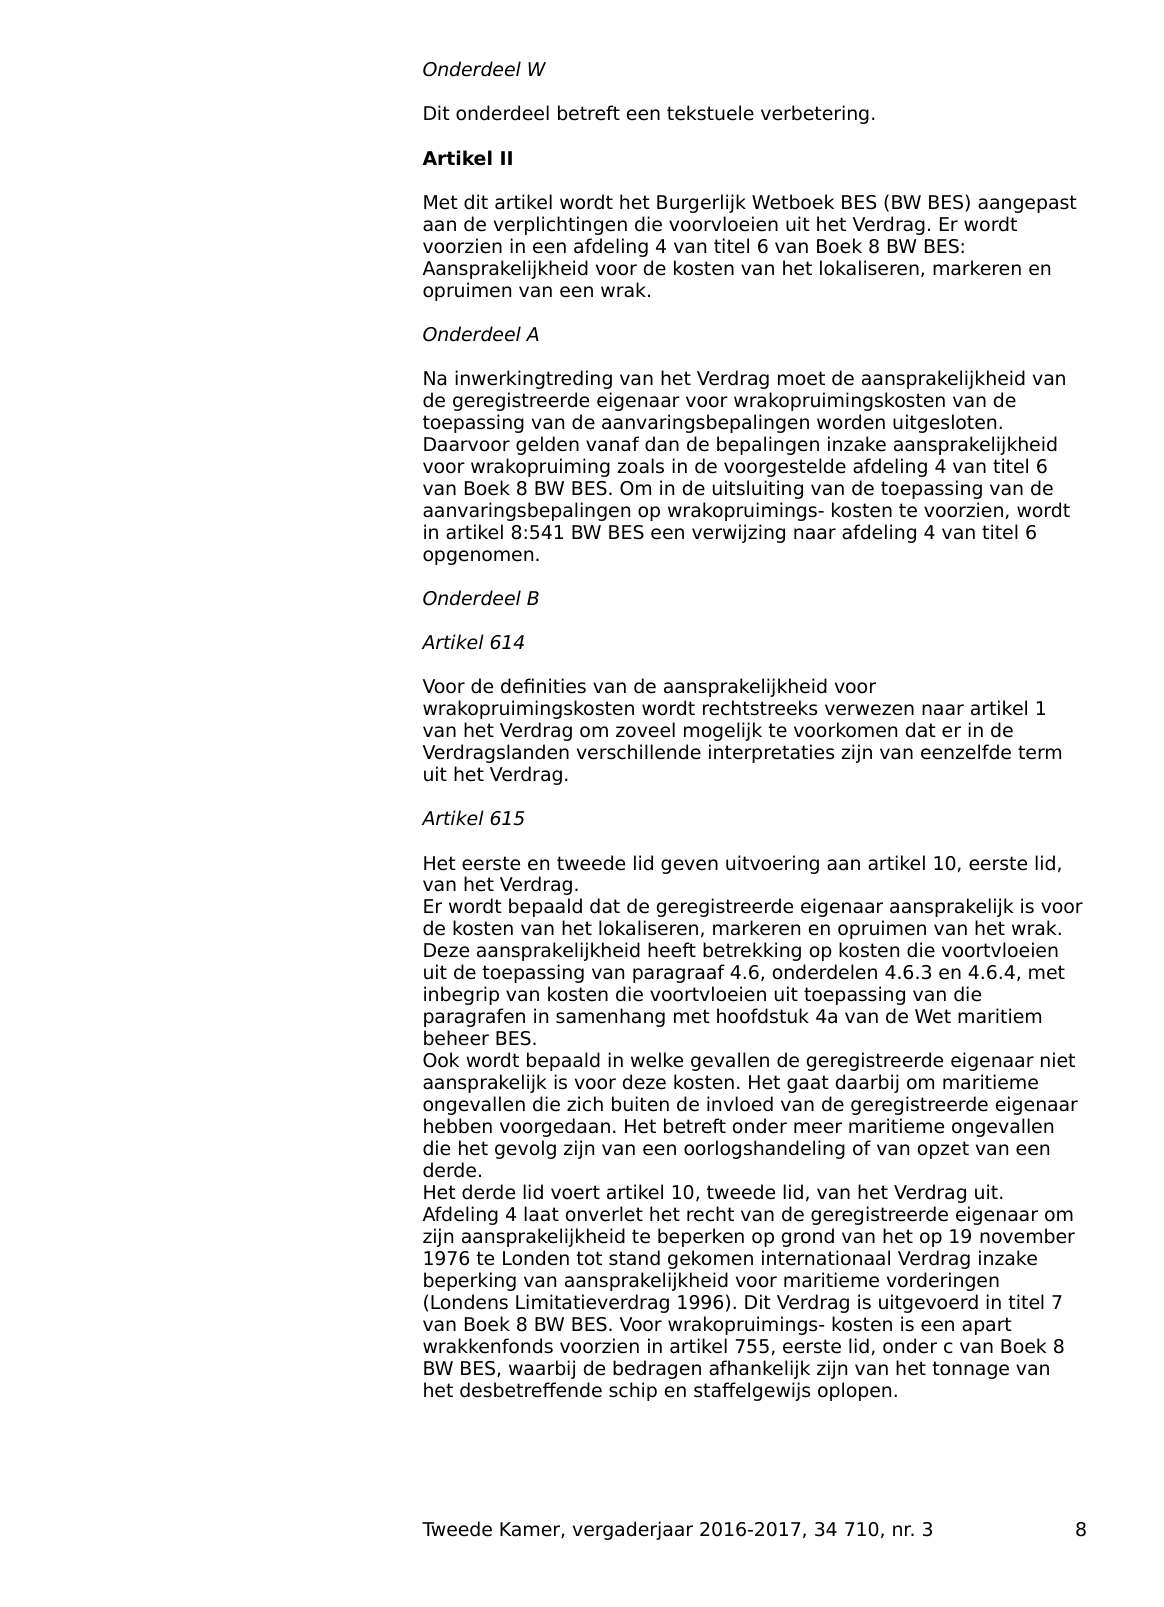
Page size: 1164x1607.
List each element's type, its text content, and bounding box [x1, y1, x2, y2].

text Het derde lid voert artikel 10, tweede lid, van het Verdrag uit. Afdeling 4 laat onverlet het recht van de geregistreerde eigenaar om zijn aansprakelijkheid te beperken op grond van het op 19 november 1976 te Londen tot stand gekomen internationaal Verdrag inzake beperking van aansprakelijkheid voor maritieme vorderingen (Londens Limitatieverdrag 1996). Dit Verdrag is uitgevoerd in titel 7 van Boek 8 BW BES. Voor wrakopruimings- kosten is een apart wrakkenfonds voorzien in artikel 755, eerste lid, onder c van Boek 8 BW BES, waarbij de bedragen afhankelijk zijn van het tonnage van het desbetreffende schip en staffelgewijs oplopen. [422, 1182, 1087, 1402]
text Na inwerkingtreding van het Verdrag moet de aansprakelijkheid van de geregistreerde eigenaar voor wrakopruimingskosten van de toepassing van de aanvaringsbepalingen worden uitgesloten. Daarvoor gelden vanaf dan de bepalingen inzake aansprakelijkheid voor wrakopruiming zoals in de voorgestelde afdeling 4 van titel 6 van Boek 8 BW BES. Om in de uitsluiting van de toepassing van de aanvaringsbepalingen op wrakopruimings- kosten te voorzien, wordt in artikel 8:541 BW BES een verwijzing naar afdeling 4 van titel 6 opgenomen. [422, 368, 1087, 566]
subtitle Onderdeel B [422, 588, 1087, 610]
text Voor de definities van de aansprakelijkheid voor wrakopruimingskosten wordt rechtstreeks verwezen naar artikel 1 van het Verdrag om zoveel mogelijk te voorkomen dat er in de Verdragslanden verschillende interpretaties zijn van eenzelfde term uit het Verdrag. [422, 676, 1087, 786]
subtitle Artikel 614 [422, 632, 1087, 654]
subtitle Onderdeel W [422, 59, 1087, 81]
text Ook wordt bepaald in welke gevallen de geregistreerde eigenaar niet aansprakelijk is voor deze kosten. Het gaat daarbij om maritieme ongevallen die zich buiten de invloed van de geregistreerde eigenaar hebben voorgedaan. Het betreft onder meer maritieme ongevallen die het gevolg zijn van een oorlogshandeling of van opzet van een derde. [422, 1050, 1087, 1182]
subtitle Onderdeel A [422, 324, 1087, 346]
text Met dit artikel wordt het Burgerlijk Wetboek BES (BW BES) aangepast aan de verplichtingen die voorvloeien uit het Verdrag. Er wordt voorzien in een afdeling 4 van titel 6 van Boek 8 BW BES: Aansprakelijkheid voor de kosten van het lokaliseren, markeren en opruimen van een wrak. [422, 192, 1087, 301]
text Dit onderdeel betreft een tekstuele verbetering. [422, 103, 1087, 125]
subtitle Artikel II [422, 147, 1087, 169]
subtitle Artikel 615 [422, 808, 1087, 830]
text Er wordt bepaald dat de geregistreerde eigenaar aansprakelijk is voor de kosten van het lokaliseren, markeren en opruimen van het wrak. Deze aansprakelijkheid heeft betrekking op kosten die voortvloeien uit de toepassing van paragraaf 4.6, onderdelen 4.6.3 en 4.6.4, met inbegrip van kosten die voortvloeien uit toepassing van die paragrafen in samenhang met hoofdstuk 4a van de Wet maritiem beheer BES. [422, 896, 1087, 1050]
text Het eerste en tweede lid geven uitvoering aan artikel 10, eerste lid, van het Verdrag. [422, 852, 1087, 896]
